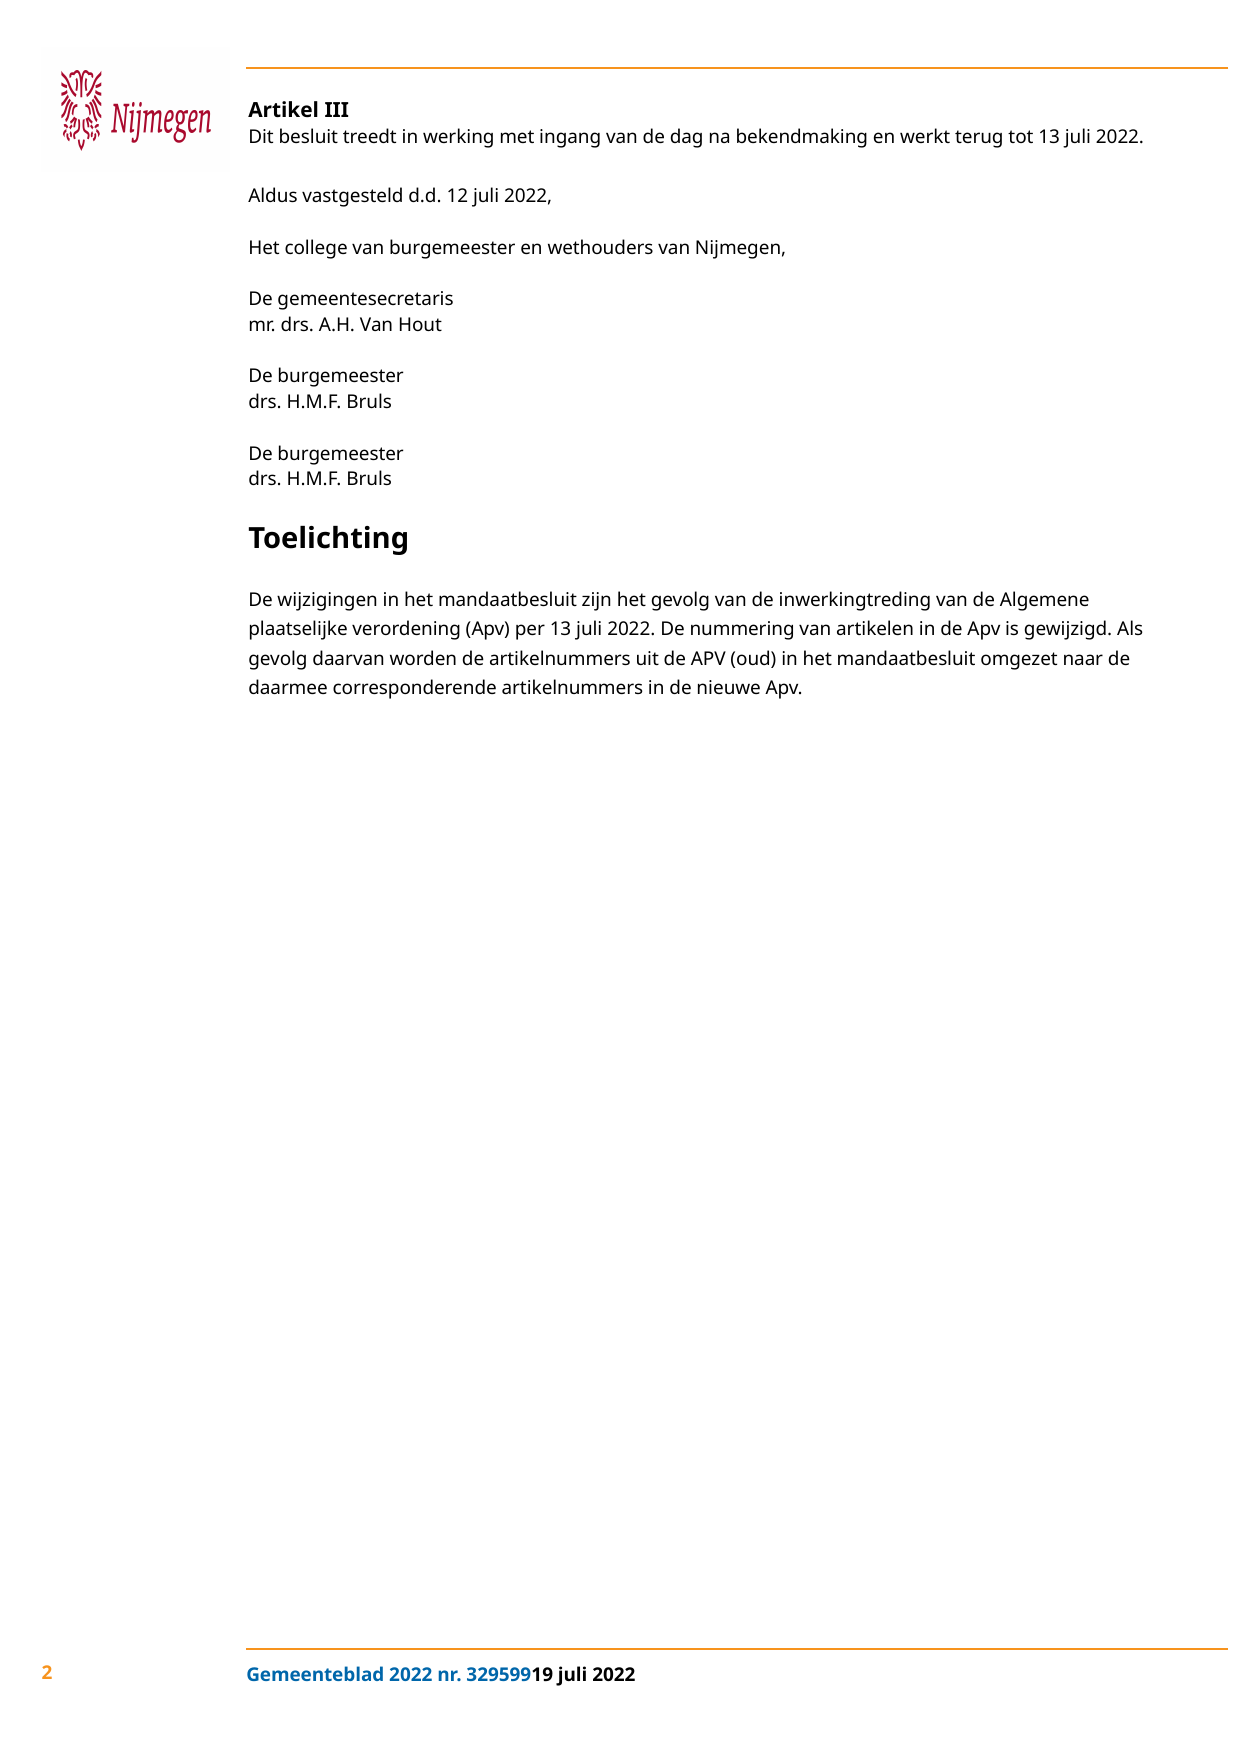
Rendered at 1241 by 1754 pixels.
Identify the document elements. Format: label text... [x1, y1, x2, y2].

text De burgemeester [248, 362, 1152, 388]
text De gemeentesecretaris [248, 285, 1152, 311]
text De wijzigingen in het mandaatbesluit zijn het gevolg van de inwerkingtreding van de Algemene plaatselijke verordening (Apv) per 13 juli 2022. De nummering van artikelen in de Apv is gewijzigd. Als gevolg daarvan worden de artikelnummers uit de APV (oud) in het mandaatbesluit omgezet naar de daarmee corresponderende artikelnummers in de nieuwe Apv. [248, 586, 1152, 700]
picture [41, 47, 231, 172]
text drs. H.M.F. Bruls [248, 388, 1152, 414]
text De burgemeester [248, 440, 1152, 465]
text drs. H.M.F. Bruls [248, 465, 1152, 491]
text mr. drs. A.H. Van Hout [248, 311, 1152, 337]
text Dit besluit treedt in werking met ingang van de dag na bekendmaking en werkt terug tot 13 juli 2022. [248, 123, 1152, 149]
text Het college van burgemeester en wethouders van Nijmegen, [248, 234, 1152, 259]
text Artikel III [248, 95, 1152, 123]
text Aldus vastgesteld d.d. 12 juli 2022, [248, 182, 1152, 208]
text Toelichting [248, 517, 1152, 557]
